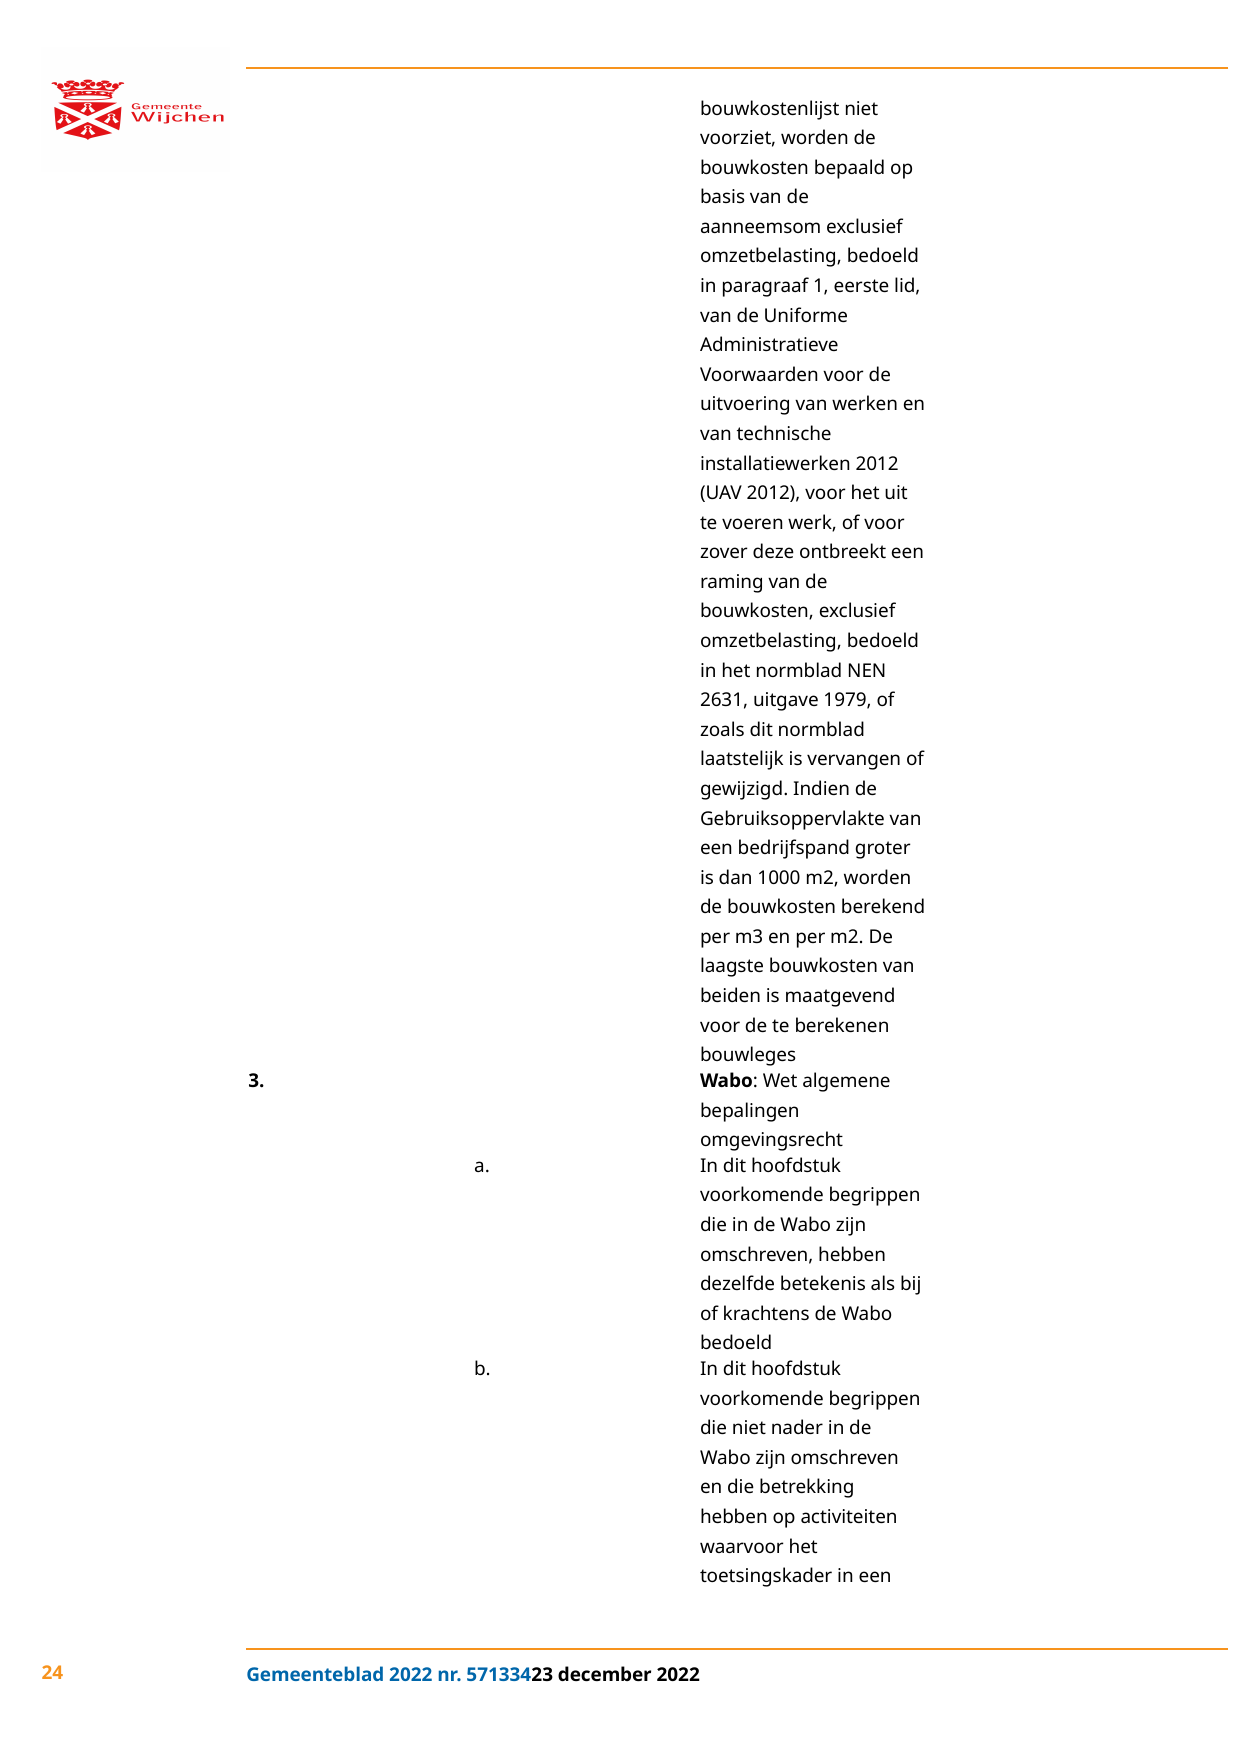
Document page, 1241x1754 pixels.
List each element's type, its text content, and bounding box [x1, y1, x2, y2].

table_cell [248, 95, 474, 1067]
table_cell [926, 1152, 1152, 1355]
table_cell bouwkostenlijst niet voorziet, worden de bouwkosten bepaald op basis van de aanneemsom exclusief omzetbelasting, bedoeld in paragraaf 1, eerste lid, van de Uniforme Administratieve Voorwaarden voor de uitvoering van werken en van technische installatiewerken 2012 (UAV 2012), voor het uit te voeren werk, of voor zover deze ontbreekt een raming van de bouwkosten, exclusief omzetbelasting, bedoeld in het normblad NEN 2631, uitgave 1979, of zoals dit normblad laatstelijk is vervangen of gewijzigd. Indien de Gebruiksoppervlakte van een bedrijfspand groter is dan 1000 m2, worden de bouwkosten berekend per m3 en per m2. De laagste bouwkosten van beiden is maatgevend voor de te berekenen bouwleges [700, 95, 926, 1067]
table_cell [926, 95, 1152, 1067]
table_cell [248, 1152, 474, 1355]
table_cell [926, 1355, 1152, 1588]
table_cell [248, 1355, 474, 1588]
table_cell a. [474, 1152, 700, 1355]
table_cell [474, 95, 700, 1067]
table_cell 3. [248, 1067, 474, 1152]
table_cell [926, 1067, 1152, 1152]
table_cell [474, 1067, 700, 1152]
picture [41, 47, 231, 172]
table_cell b. [474, 1355, 700, 1588]
table_cell Wabo: Wet algemene bepalingen omgevingsrecht [700, 1067, 926, 1152]
table_cell In dit hoofdstuk voorkomende begrippen die in de Wabo zijn omschreven, hebben dezelfde betekenis als bij of krachtens de Wabo bedoeld [700, 1152, 926, 1355]
table_cell In dit hoofdstuk voorkomende begrippen die niet nader in de Wabo zijn omschreven en die betrekking hebben op activiteiten waarvoor het toetsingskader in een [700, 1355, 926, 1588]
